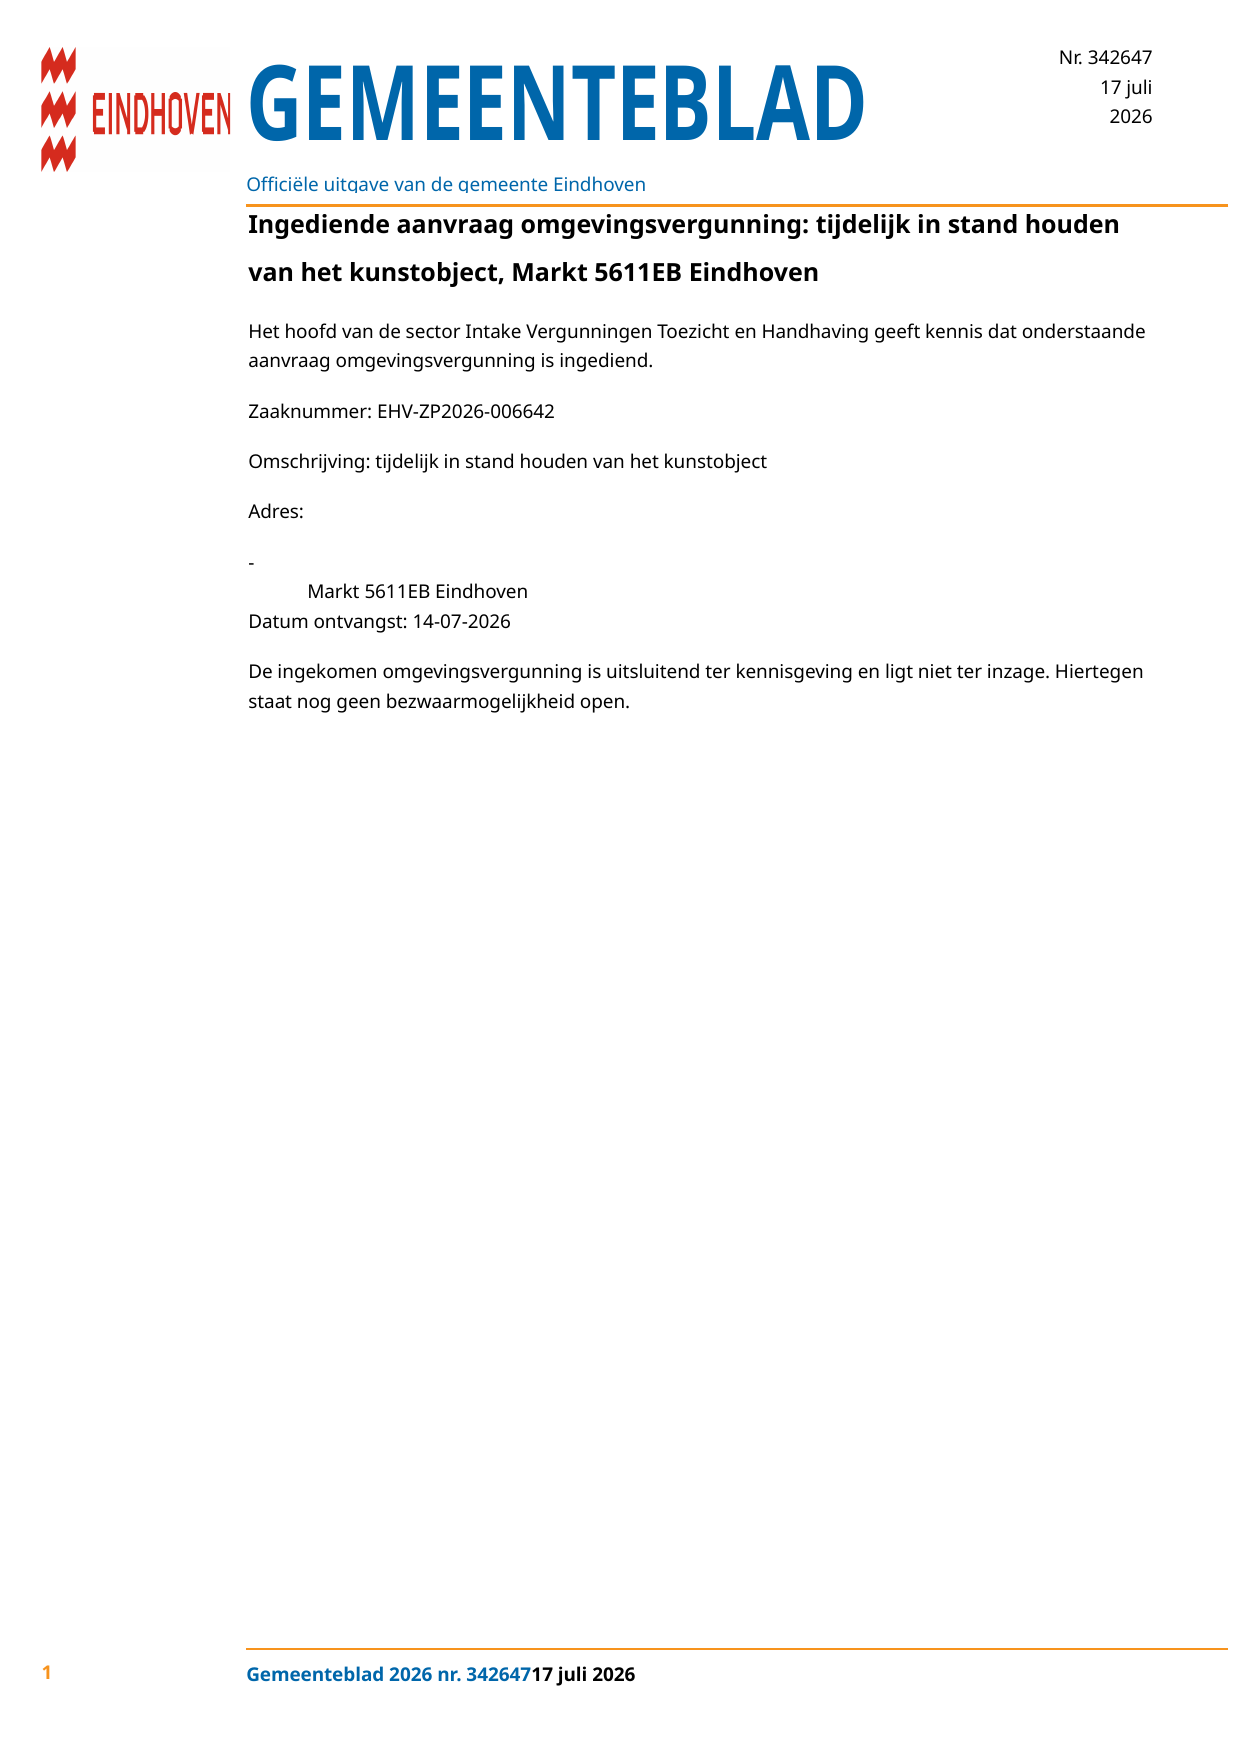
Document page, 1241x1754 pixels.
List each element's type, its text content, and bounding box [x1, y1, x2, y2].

text De ingekomen omgevingsvergunning is uitsluitend ter kennisgeving en ligt niet ter inzage. Hiertegen staat nog geen bezwaarmogelijkheid open. [248, 659, 1152, 714]
text Omschrijving: tijdelijk in stand houden van het kunstobject [248, 448, 1152, 474]
text Ingediende aanvraag omgevingsvergunning: tijdelijk in stand houden van het kunstobject, Markt 5611EB Eindhoven [248, 207, 1152, 288]
list Markt 5611EB Eindhoven [248, 579, 1152, 604]
picture [41, 47, 231, 172]
text Adres: [248, 499, 1152, 524]
text Datum ontvangst: 14-07-2026 [248, 608, 1152, 634]
text Het hoofd van de sector Intake Vergunningen Toezicht en Handhaving geeft kennis dat onderstaande aanvraag omgevingsvergunning is ingediend. [248, 318, 1152, 373]
text Zaaknummer: EHV-ZP2026-006642 [248, 398, 1152, 424]
